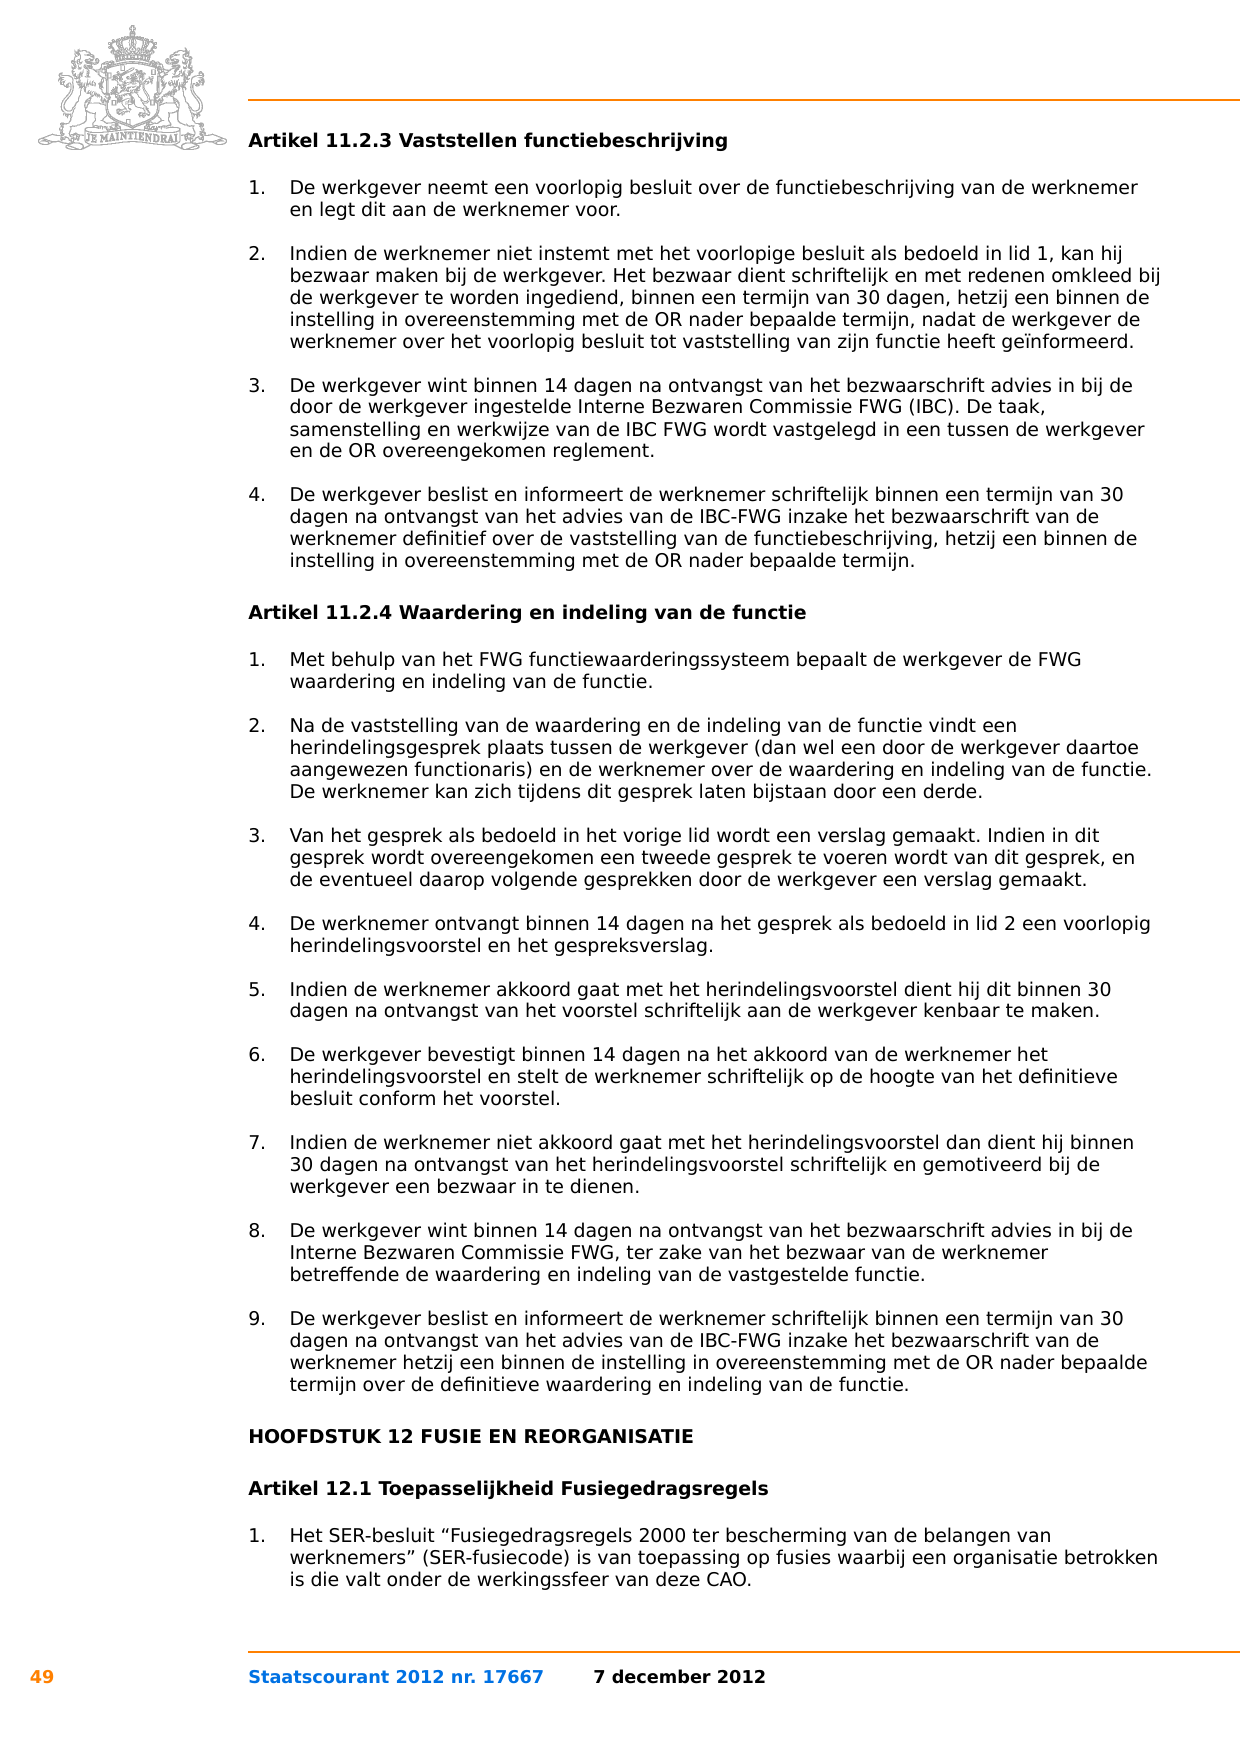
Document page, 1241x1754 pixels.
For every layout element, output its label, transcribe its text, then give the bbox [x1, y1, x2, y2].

text 9. De werkgever beslist en informeert de werknemer schriftelijk binnen een termijn van 30 dagen na ontvangst van het advies van de IBC-FWG inzake het bezwaarschrift van de werknemer hetzij een binnen de instelling in overeenstemming met de OR nader bepaalde termijn over de definitieve waardering en indeling van de functie. [248, 1308, 1163, 1396]
text 1. De werkgever neemt een voorlopig besluit over de functiebeschrijving van de werknemer en legt dit aan de werknemer voor. [248, 177, 1163, 221]
text 4. De werkgever beslist en informeert de werknemer schriftelijk binnen een termijn van 30 dagen na ontvangst van het advies van de IBC-FWG inzake het bezwaarschrift van de werknemer definitief over de vaststelling van de functiebeschrijving, hetzij een binnen de instelling in overeenstemming met de OR nader bepaalde termijn. [248, 484, 1163, 572]
text 6. De werkgever bevestigt binnen 14 dagen na het akkoord van de werknemer het herindelingsvoorstel en stelt de werknemer schriftelijk op de hoogte van het definitieve besluit conform het voorstel. [248, 1044, 1163, 1110]
text 5. Indien de werknemer akkoord gaat met het herindelingsvoorstel dient hij dit binnen 30 dagen na ontvangst van het voorstel schriftelijk aan de werkgever kenbaar te maken. [248, 978, 1163, 1022]
text 2. Indien de werknemer niet instemt met het voorlopige besluit als bedoeld in lid 1, kan hij bezwaar maken bij de werkgever. Het bezwaar dient schriftelijk en met redenen omkleed bij de werkgever te worden ingediend, binnen een termijn van 30 dagen, hetzij een binnen de instelling in overeenstemming met de OR nader bepaalde termijn, nadat de werkgever de werknemer over het voorlopig besluit tot vaststelling van zijn functie heeft geïnformeerd. [248, 243, 1163, 353]
subtitle Artikel 11.2.4 Waardering en indeling van de functie [248, 602, 1163, 624]
text 4. De werknemer ontvangt binnen 14 dagen na het gesprek als bedoeld in lid 2 een voorlopig herindelingsvoorstel en het gespreksverslag. [248, 913, 1163, 957]
picture [38, 25, 227, 150]
text 8. De werkgever wint binnen 14 dagen na ontvangst van het bezwaarschrift advies in bij de Interne Bezwaren Commissie FWG, ter zake van het bezwaar van de werknemer betreffende de waardering en indeling van de vastgestelde functie. [248, 1220, 1163, 1286]
subtitle Artikel 12.1 Toepasselijkheid Fusiegedragsregels [248, 1478, 1163, 1499]
text 2. Na de vaststelling van de waardering en de indeling van de functie vindt een herindelingsgesprek plaats tussen de werkgever (dan wel een door de werkgever daartoe aangewezen functionaris) en de werknemer over de waardering en indeling van de functie. De werknemer kan zich tijdens dit gesprek laten bijstaan door een derde. [248, 715, 1163, 803]
text 3. Van het gesprek als bedoeld in het vorige lid wordt een verslag gemaakt. Indien in dit gesprek wordt overeengekomen een tweede gesprek te voeren wordt van dit gesprek, en de eventueel daarop volgende gesprekken door de werkgever een verslag gemaakt. [248, 825, 1163, 891]
subtitle HOOFDSTUK 12 FUSIE EN REORGANISATIE [248, 1426, 1163, 1448]
text 1. Het SER-besluit “Fusiegedragsregels 2000 ter bescherming van de belangen van werknemers” (SER-fusiecode) is van toepassing op fusies waarbij een organisatie betrokken is die valt onder de werkingssfeer van deze CAO. [248, 1524, 1163, 1591]
subtitle Artikel 11.2.3 Vaststellen functiebeschrijving [248, 130, 1163, 152]
text 3. De werkgever wint binnen 14 dagen na ontvangst van het bezwaarschrift advies in bij de door de werkgever ingestelde Interne Bezwaren Commissie FWG (IBC). De taak, samenstelling en werkwijze van de IBC FWG wordt vastgelegd in een tussen de werkgever en de OR overeengekomen reglement. [248, 374, 1163, 462]
text 1. Met behulp van het FWG functiewaarderingssysteem bepaalt de werkgever de FWG waardering en indeling van de functie. [248, 649, 1163, 693]
text 7. Indien de werknemer niet akkoord gaat met het herindelingsvoorstel dan dient hij binnen 30 dagen na ontvangst van het herindelingsvoorstel schriftelijk en gemotiveerd bij de werkgever een bezwaar in te dienen. [248, 1132, 1163, 1198]
